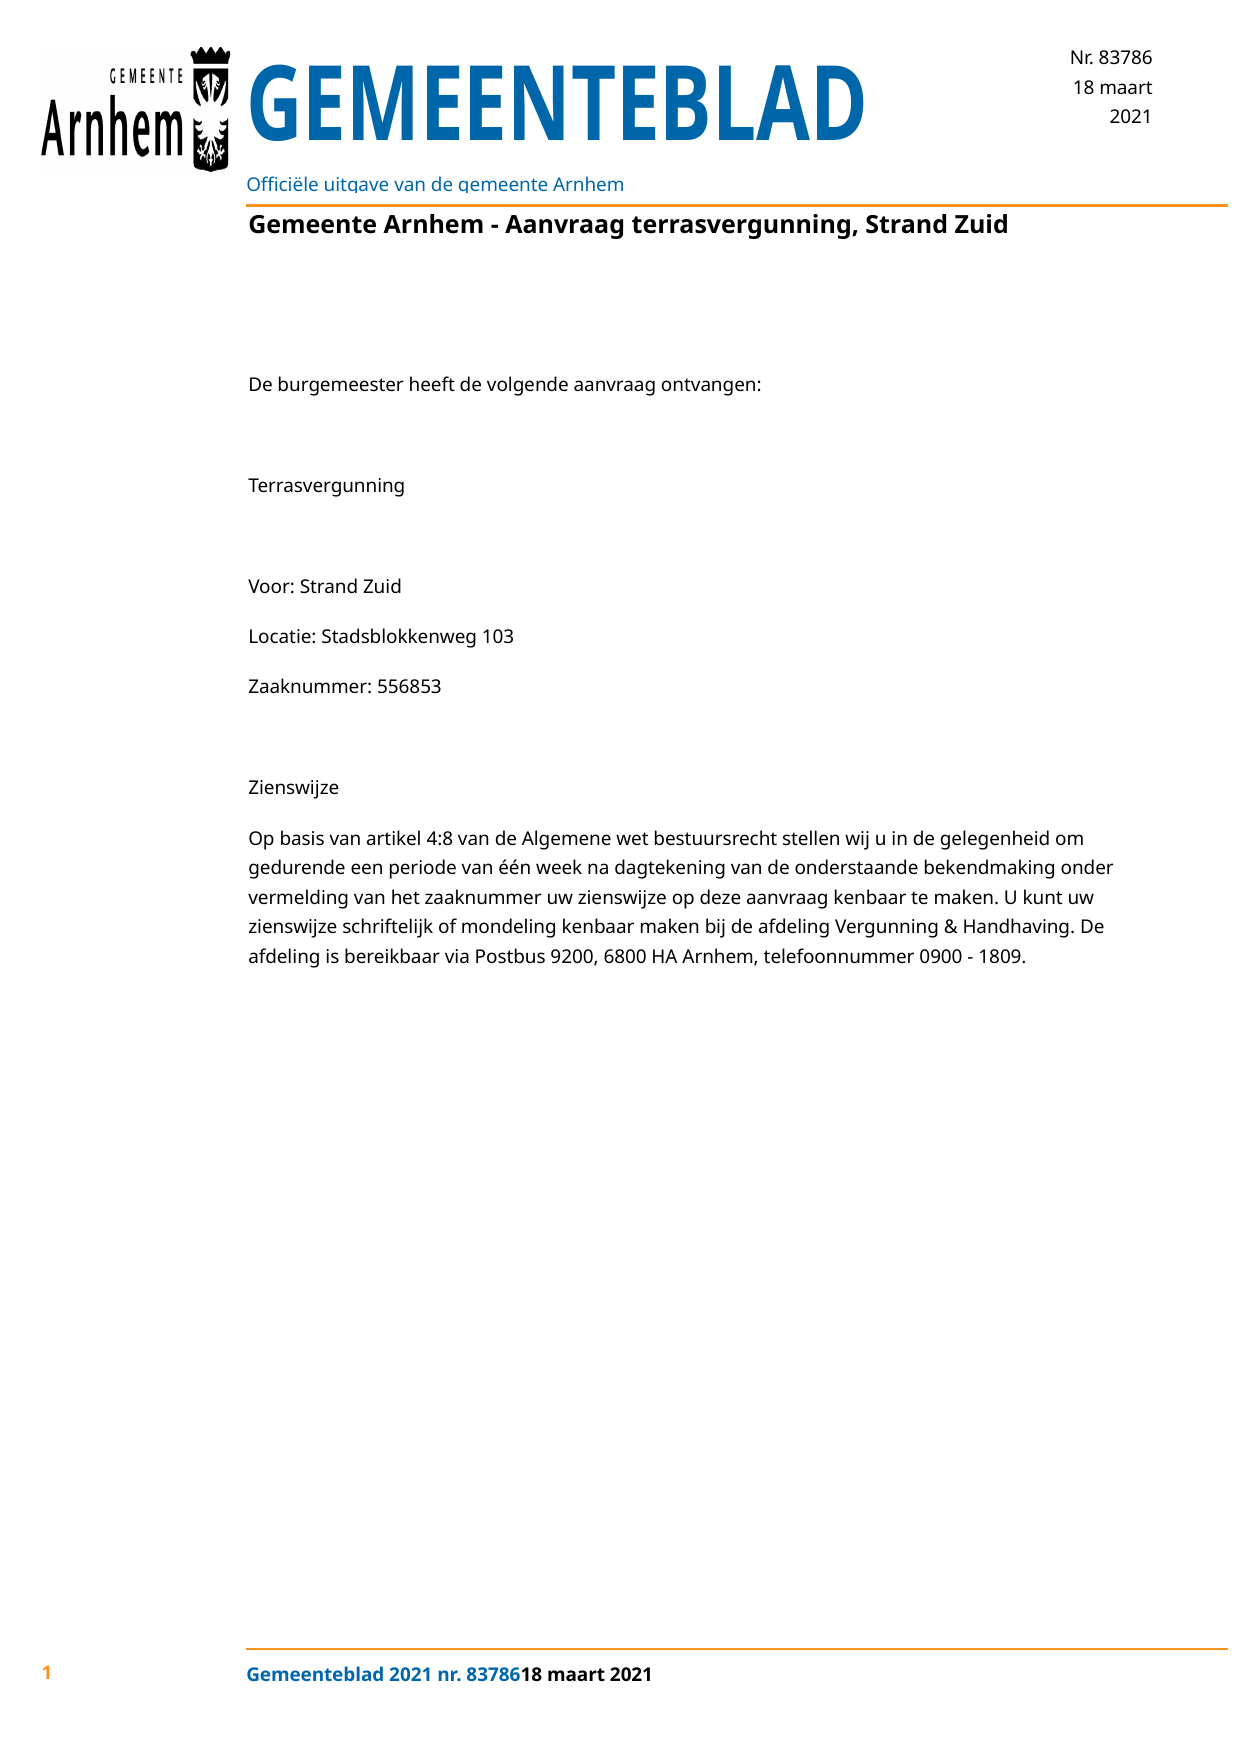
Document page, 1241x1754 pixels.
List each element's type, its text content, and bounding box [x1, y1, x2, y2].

text De burgemeester heeft de volgende aanvraag ontvangen: [248, 371, 1152, 397]
picture [41, 47, 231, 172]
text Voor: Strand Zuid [248, 573, 1152, 598]
text Gemeente Arnhem - Aanvraag terrasvergunning, Strand Zuid [248, 207, 1152, 241]
text Terrasvergunning [248, 472, 1152, 498]
text Locatie: Stadsblokkenweg 103 [248, 623, 1152, 649]
text Zienswijze [248, 774, 1152, 800]
text Op basis van artikel 4:8 van de Algemene wet bestuursrecht stellen wij u in de gelegenheid om gedurende een periode van één week na dagtekening van de onderstaande bekendmaking onder vermelding van het zaaknummer uw zienswijze op deze aanvraag kenbaar te maken. U kunt uw zienswijze schriftelijk of mondeling kenbaar maken bij de afdeling Vergunning & Handhaving. De afdeling is bereikbaar via Postbus 9200, 6800 HA Arnhem, telefoonnummer 0900 - 1809. [248, 825, 1152, 969]
text Zaaknummer: 556853 [248, 674, 1152, 699]
